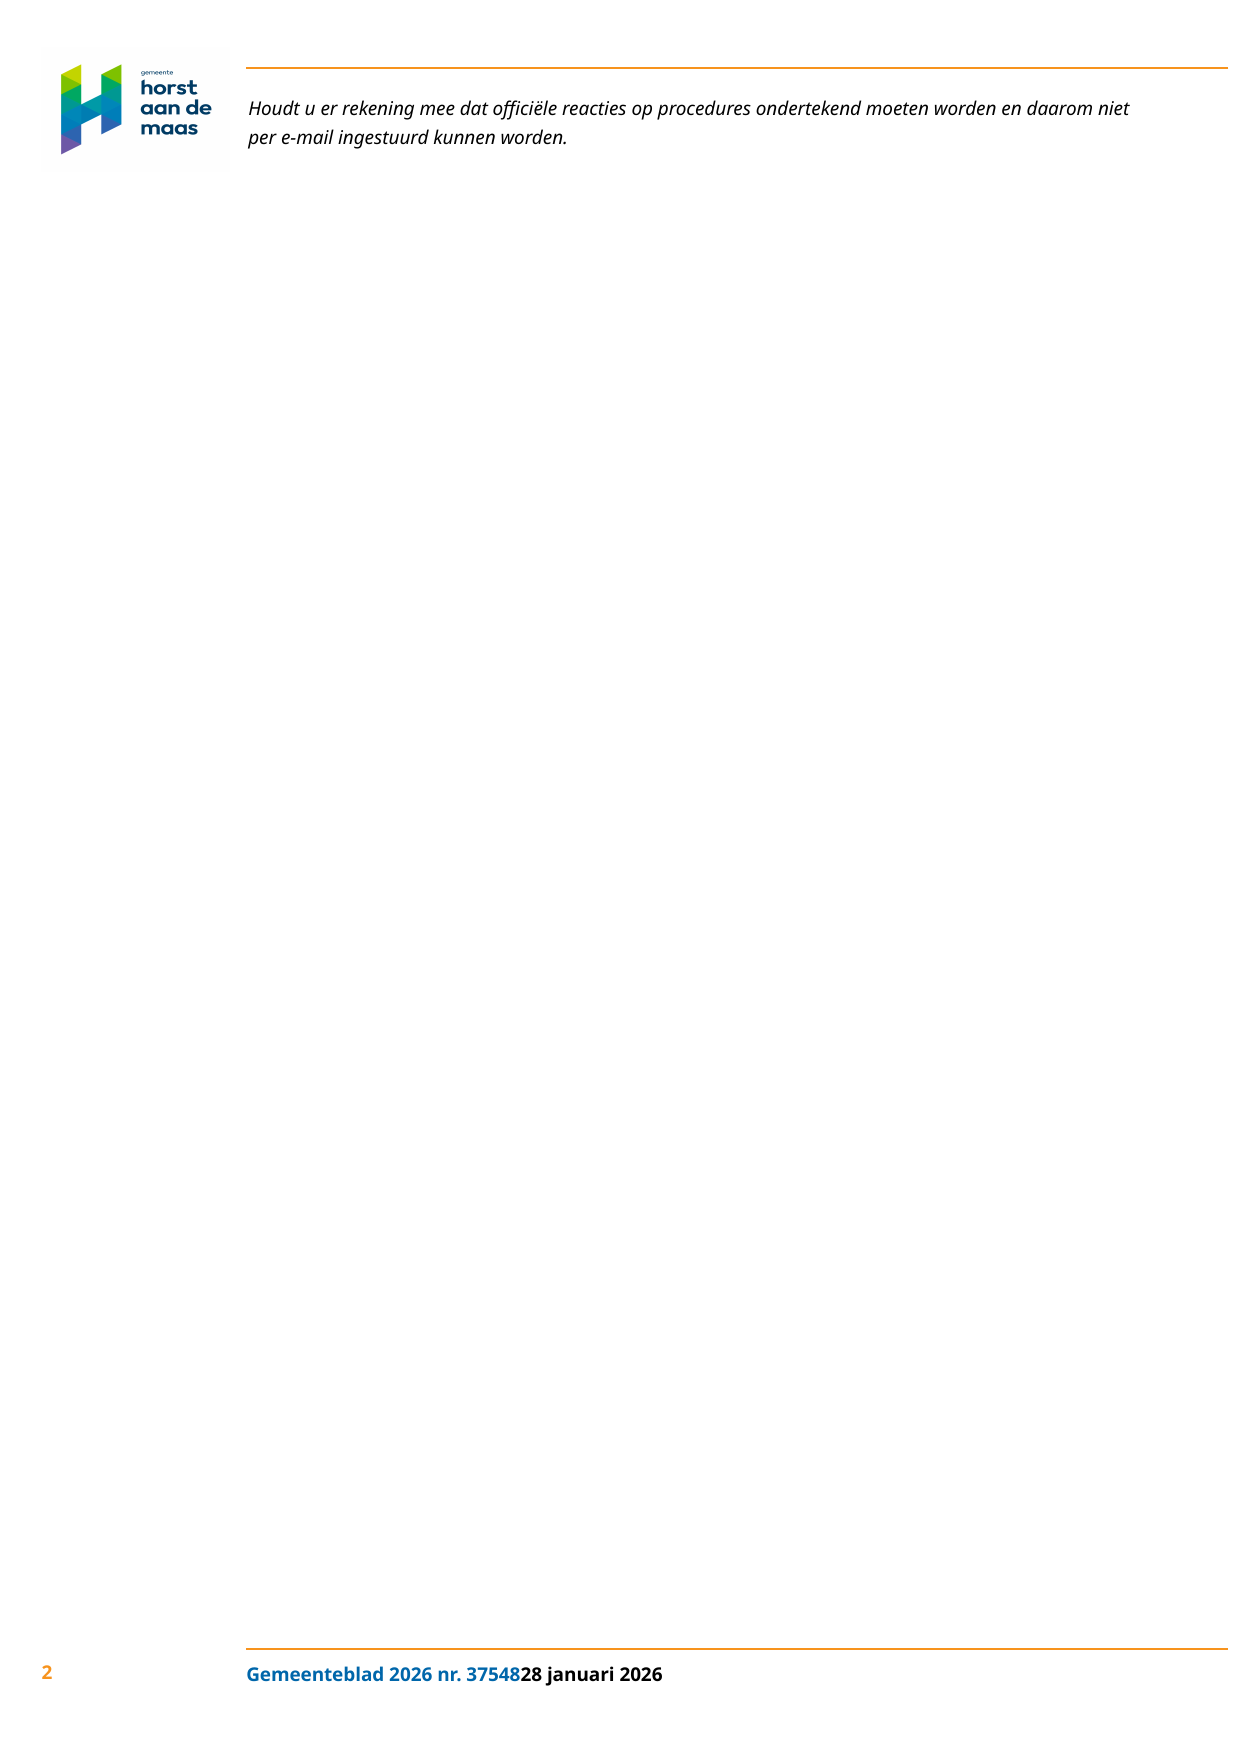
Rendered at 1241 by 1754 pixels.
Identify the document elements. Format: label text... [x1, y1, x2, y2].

text Houdt u er rekening mee dat officiële reacties op procedures ondertekend moeten worden en daarom niet per e-mail ingestuurd kunnen worden. [248, 95, 1152, 150]
picture [41, 47, 231, 172]
